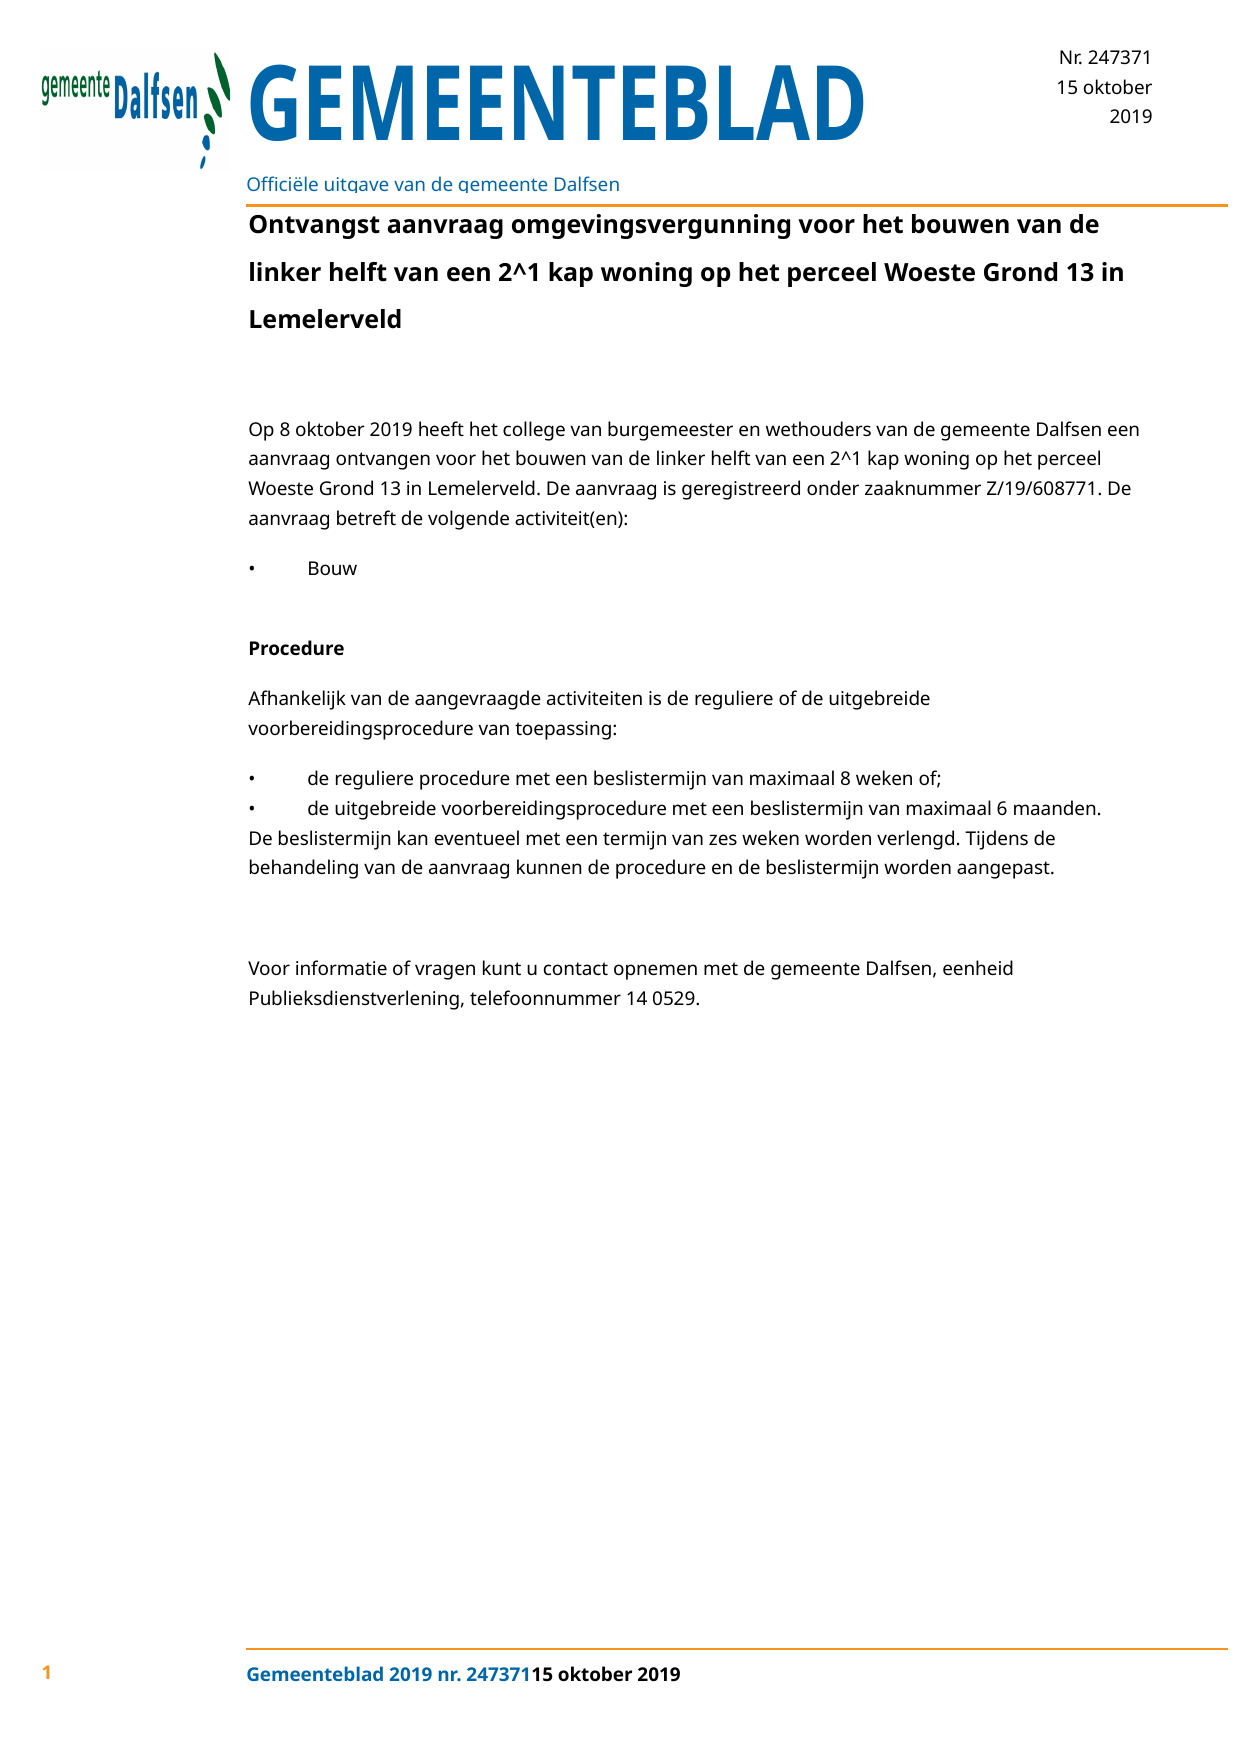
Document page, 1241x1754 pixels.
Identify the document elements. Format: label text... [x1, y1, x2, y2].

text Procedure [248, 635, 1152, 661]
picture [41, 47, 231, 172]
text Op 8 oktober 2019 heeft het college van burgemeester en wethouders van de gemeente Dalfsen een aanvraag ontvangen voor het bouwen van de linker helft van een 2^1 kap woning op het perceel Woeste Grond 13 in Lemelerveld. De aanvraag is geregistreerd onder zaaknummer Z/19/608771. De aanvraag betreft de volgende activiteit(en): [248, 416, 1152, 530]
text Voor informatie of vragen kunt u contact opnemen met de gemeente Dalfsen, eenheid Publieksdienstverlening, telefoonnummer 14 0529. [248, 955, 1152, 1010]
list de reguliere procedure met een beslistermijn van maximaal 8 weken of; [248, 766, 1152, 791]
list Bouw [248, 555, 1152, 581]
list de uitgebreide voorbereidingsprocedure met een beslistermijn van maximaal 6 maanden. [248, 795, 1152, 821]
text Afhankelijk van de aangevraagde activiteiten is de reguliere of de uitgebreide voorbereidingsprocedure van toepassing: [248, 686, 1152, 741]
text De beslistermijn kan eventueel met een termijn van zes weken worden verlengd. Tijdens de behandeling van de aanvraag kunnen de procedure en de beslistermijn worden aangepast. [248, 825, 1152, 880]
text Ontvangst aanvraag omgevingsvergunning voor het bouwen van de linker helft van een 2^1 kap woning op het perceel Woeste Grond 13 in Lemelerveld [248, 207, 1152, 336]
